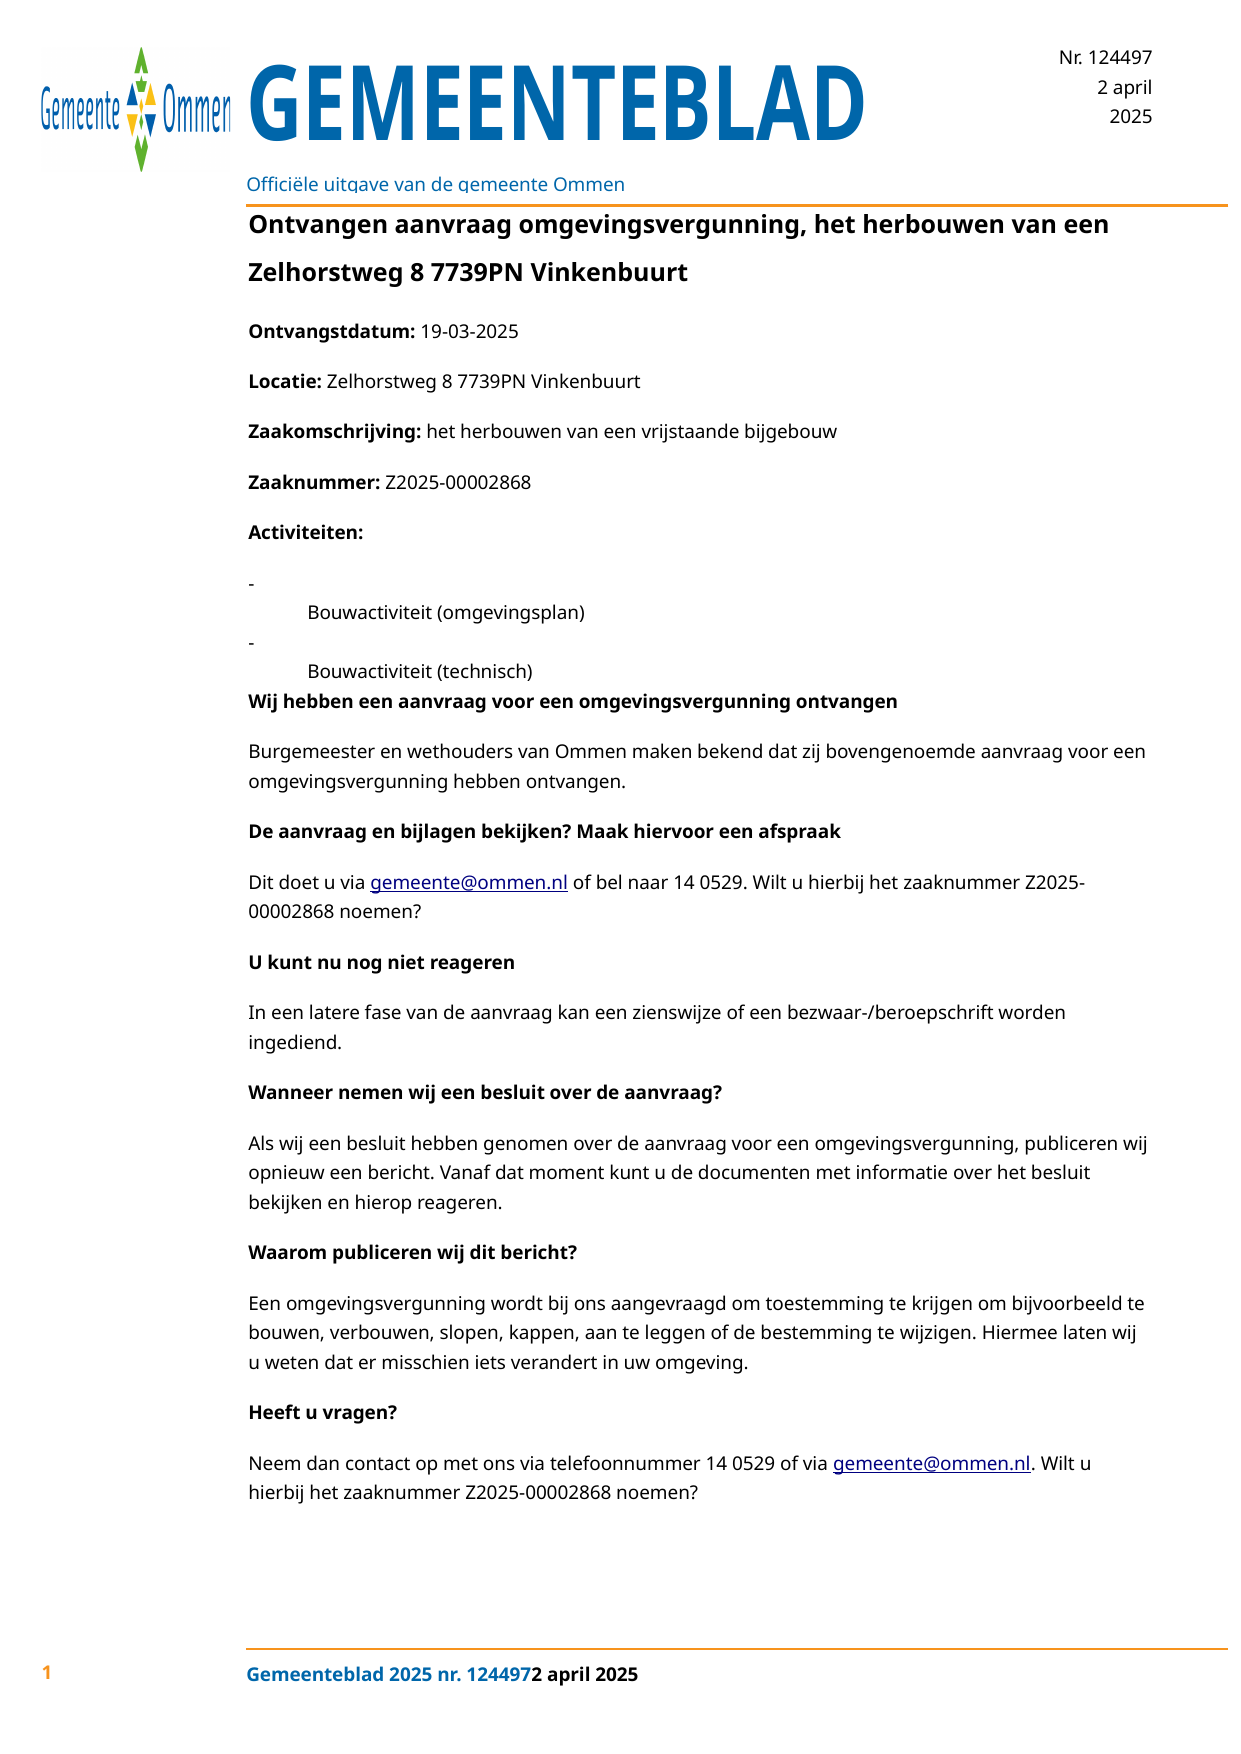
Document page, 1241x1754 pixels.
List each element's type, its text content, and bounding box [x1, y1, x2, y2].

text Ontvangstdatum: 19-03-2025 [248, 318, 1152, 344]
text Zaakomschrijving: het herbouwen van een vrijstaande bijgebouw [248, 419, 1152, 444]
text Wanneer nemen wij een besluit over de aanvraag? [248, 1079, 1152, 1105]
picture [41, 47, 231, 172]
text Als wij een besluit hebben genomen over de aanvraag voor een omgevingsvergunning, publiceren wij opnieuw een bericht. Vanaf dat moment kunt u de documenten met informatie over het besluit bekijken en hierop reageren. [248, 1130, 1152, 1215]
text Neem dan contact op met ons via telefoonnummer 14 0529 of via gemeente@ommen.nl. Wilt u hierbij het zaaknummer Z2025-00002868 noemen? [248, 1450, 1152, 1505]
text Activiteiten: [248, 519, 1152, 545]
text U kunt nu nog niet reageren [248, 949, 1152, 975]
text Dit doet u via gemeente@ommen.nl of bel naar 14 0529. Wilt u hierbij het zaaknummer Z2025-00002868 noemen? [248, 869, 1152, 924]
text Heeft u vragen? [248, 1399, 1152, 1425]
text Zaaknummer: Z2025-00002868 [248, 469, 1152, 495]
text Waarom publiceren wij dit bericht? [248, 1239, 1152, 1265]
text Een omgevingsvergunning wordt bij ons aangevraagd om toestemming te krijgen om bijvoorbeeld te bouwen, verbouwen, slopen, kappen, aan te leggen of de bestemming te wijzigen. Hiermee laten wij u weten dat er misschien iets verandert in uw omgeving. [248, 1290, 1152, 1375]
text Burgemeester en wethouders van Ommen maken bekend dat zij bovengenoemde aanvraag voor een omgevingsvergunning hebben ontvangen. [248, 739, 1152, 794]
text Locatie: Zelhorstweg 8 7739PN Vinkenbuurt [248, 368, 1152, 394]
text De aanvraag en bijlagen bekijken? Maak hiervoor een afspraak [248, 819, 1152, 844]
list Bouwactiviteit (technisch) [248, 659, 1152, 684]
text Wij hebben een aanvraag voor een omgevingsvergunning ontvangen [248, 688, 1152, 714]
list Bouwactiviteit (omgevingsplan) [248, 599, 1152, 625]
text Ontvangen aanvraag omgevingsvergunning, het herbouwen van een Zelhorstweg 8 7739PN Vinkenbuurt [248, 207, 1152, 288]
text In een latere fase van de aanvraag kan een zienswijze of een bezwaar-/beroepschrift worden ingediend. [248, 999, 1152, 1055]
